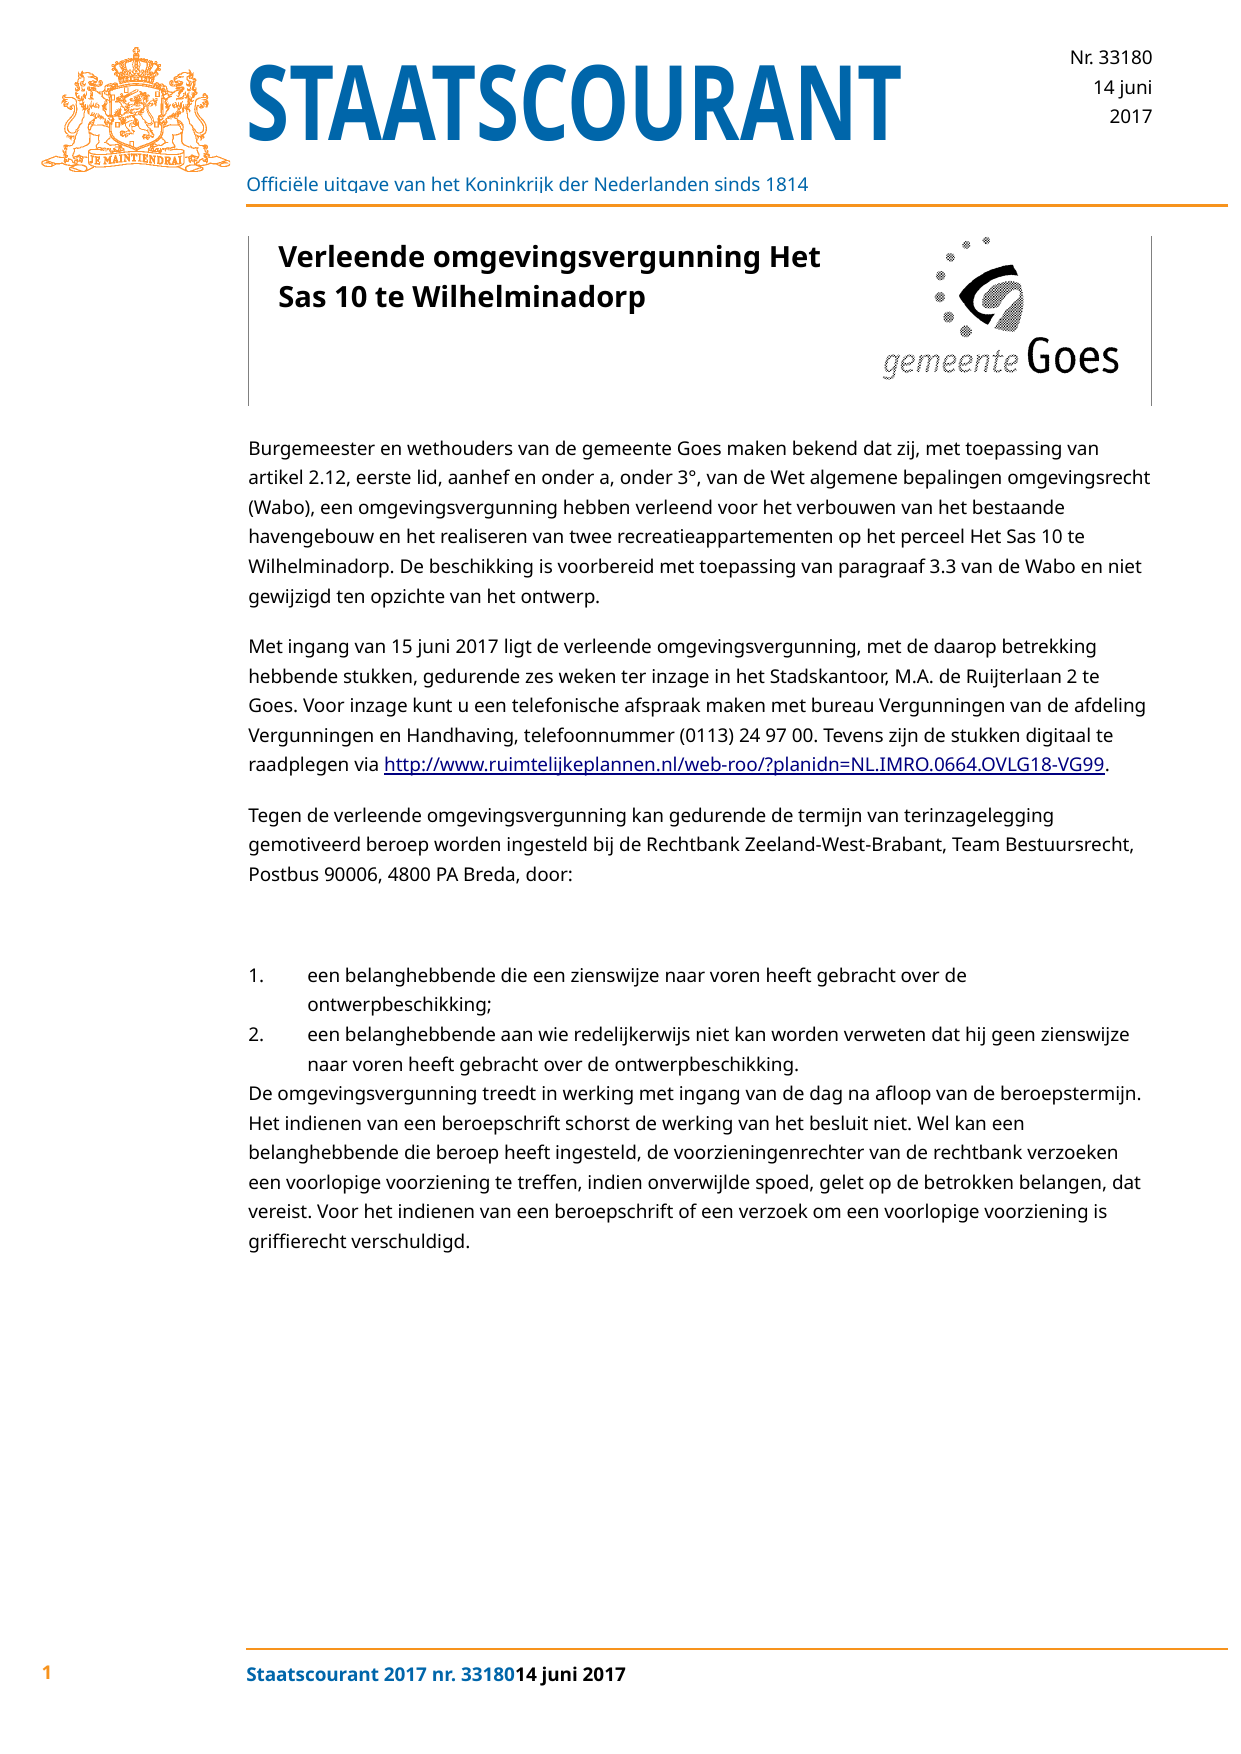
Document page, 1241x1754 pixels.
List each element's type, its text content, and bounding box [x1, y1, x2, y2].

picture [882, 236, 1119, 380]
text Tegen de verleende omgevingsvergunning kan gedurende de termijn van terinzagelegging gemotiveerd beroep worden ingesteld bij de Rechtbank Zeeland-West-Brabant, Team Bestuursrecht, Postbus 90006, 4800 PA Breda, door: [248, 802, 1152, 887]
table_header Verleende omgevingsvergunning Het Sas 10 te Wilhelminadorp [249, 236, 850, 406]
text Met ingang van 15 juni 2017 ligt de verleende omgevingsvergunning, met de daarop betrekking hebbende stukken, gedurende zes weken ter inzage in het Stadskantoor, M.A. de Ruijterlaan 2 te Goes. Voor inzage kunt u een telefonische afspraak maken met bureau Vergunningen van de afdeling Vergunningen en Handhaving, telefoonnummer (0113) 24 97 00. Tevens zijn de stukken digitaal te raadplegen via http://www.ruimtelijkeplannen.nl/web-roo/?planidn=NL.IMRO.0664.OVLG18-VG99. [248, 633, 1152, 777]
text De omgevingsvergunning treedt in werking met ingang van de dag na afloop van de beroepstermijn. Het indienen van een beroepschrift schorst de werking van het besluit niet. Wel kan een belanghebbende die beroep heeft ingesteld, de voorzieningenrechter van de rechtbank verzoeken een voorlopige voorziening te treffen, indien onverwijlde spoed, gelet op de betrokken belangen, dat vereist. Voor het indienen van een beroepschrift of een verzoek om een voorlopige voorziening is griffierecht verschuldigd. [248, 1080, 1152, 1254]
text Burgemeester en wethouders van de gemeente Goes maken bekend dat zij, met toepassing van artikel 2.12, eerste lid, aanhef en onder a, onder 3°, van de Wet algemene bepalingen omgevingsrecht (Wabo), een omgevingsvergunning hebben verleend voor het verbouwen van het bestaande havengebouw en het realiseren van twee recreatieappartementen op het perceel Het Sas 10 te Wilhelminadorp. De beschikking is voorbereid met toepassing van paragraaf 3.3 van de Wabo en niet gewijzigd ten opzichte van het ontwerp. [248, 435, 1152, 609]
table_header [850, 236, 1151, 406]
list een belanghebbende aan wie redelijkerwijs niet kan worden verweten dat hij geen zienswijze naar voren heeft gebracht over de ontwerpbeschikking. [248, 1021, 1152, 1077]
list een belanghebbende die een zienswijze naar voren heeft gebracht over de ontwerpbeschikking; [248, 962, 1152, 1017]
picture [41, 47, 231, 172]
